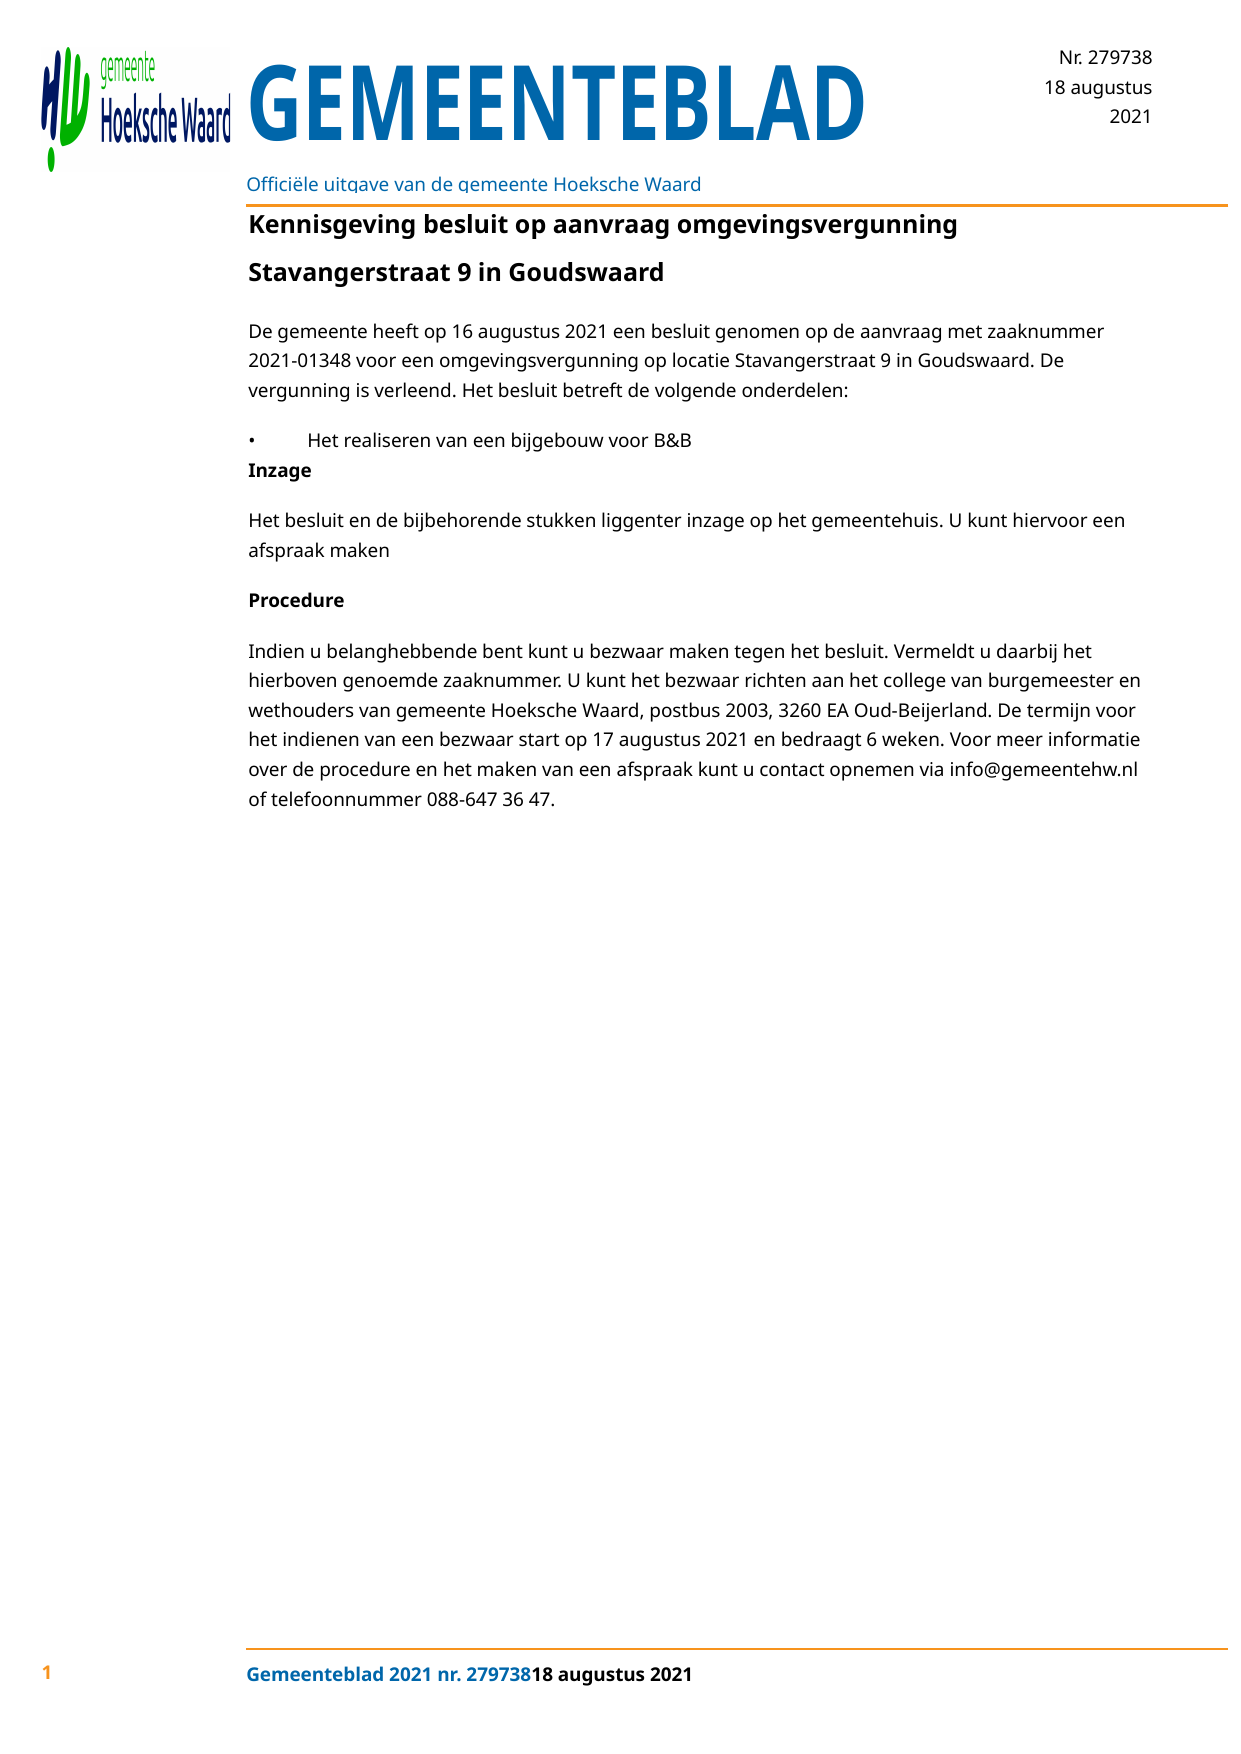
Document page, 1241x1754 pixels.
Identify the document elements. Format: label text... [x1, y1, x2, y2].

text Procedure [248, 587, 1152, 613]
picture [41, 47, 231, 172]
text Inzage [248, 457, 1152, 483]
text De gemeente heeft op 16 augustus 2021 een besluit genomen op de aanvraag met zaaknummer 2021-01348 voor een omgevingsvergunning op locatie Stavangerstraat 9 in Goudswaard. De vergunning is verleend. Het besluit betreft de volgende onderdelen: [248, 318, 1152, 403]
text Het besluit en de bijbehorende stukken liggenter inzage op het gemeentehuis. U kunt hiervoor een afspraak maken [248, 507, 1152, 563]
list Het realiseren van een bijgebouw voor B&B [248, 427, 1152, 453]
text Kennisgeving besluit op aanvraag omgevingsvergunning Stavangerstraat 9 in Goudswaard [248, 207, 1152, 288]
text Indien u belanghebbende bent kunt u bezwaar maken tegen het besluit. Vermeldt u daarbij het hierboven genoemde zaaknummer. U kunt het bezwaar richten aan het college van burgemeester en wethouders van gemeente Hoeksche Waard, postbus 2003, 3260 EA Oud-Beijerland. De termijn voor het indienen van een bezwaar start op 17 augustus 2021 en bedraagt 6 weken. Voor meer informatie over de procedure en het maken van een afspraak kunt u contact opnemen via info@gemeentehw.nl of telefoonnummer 088-647 36 47. [248, 638, 1152, 812]
